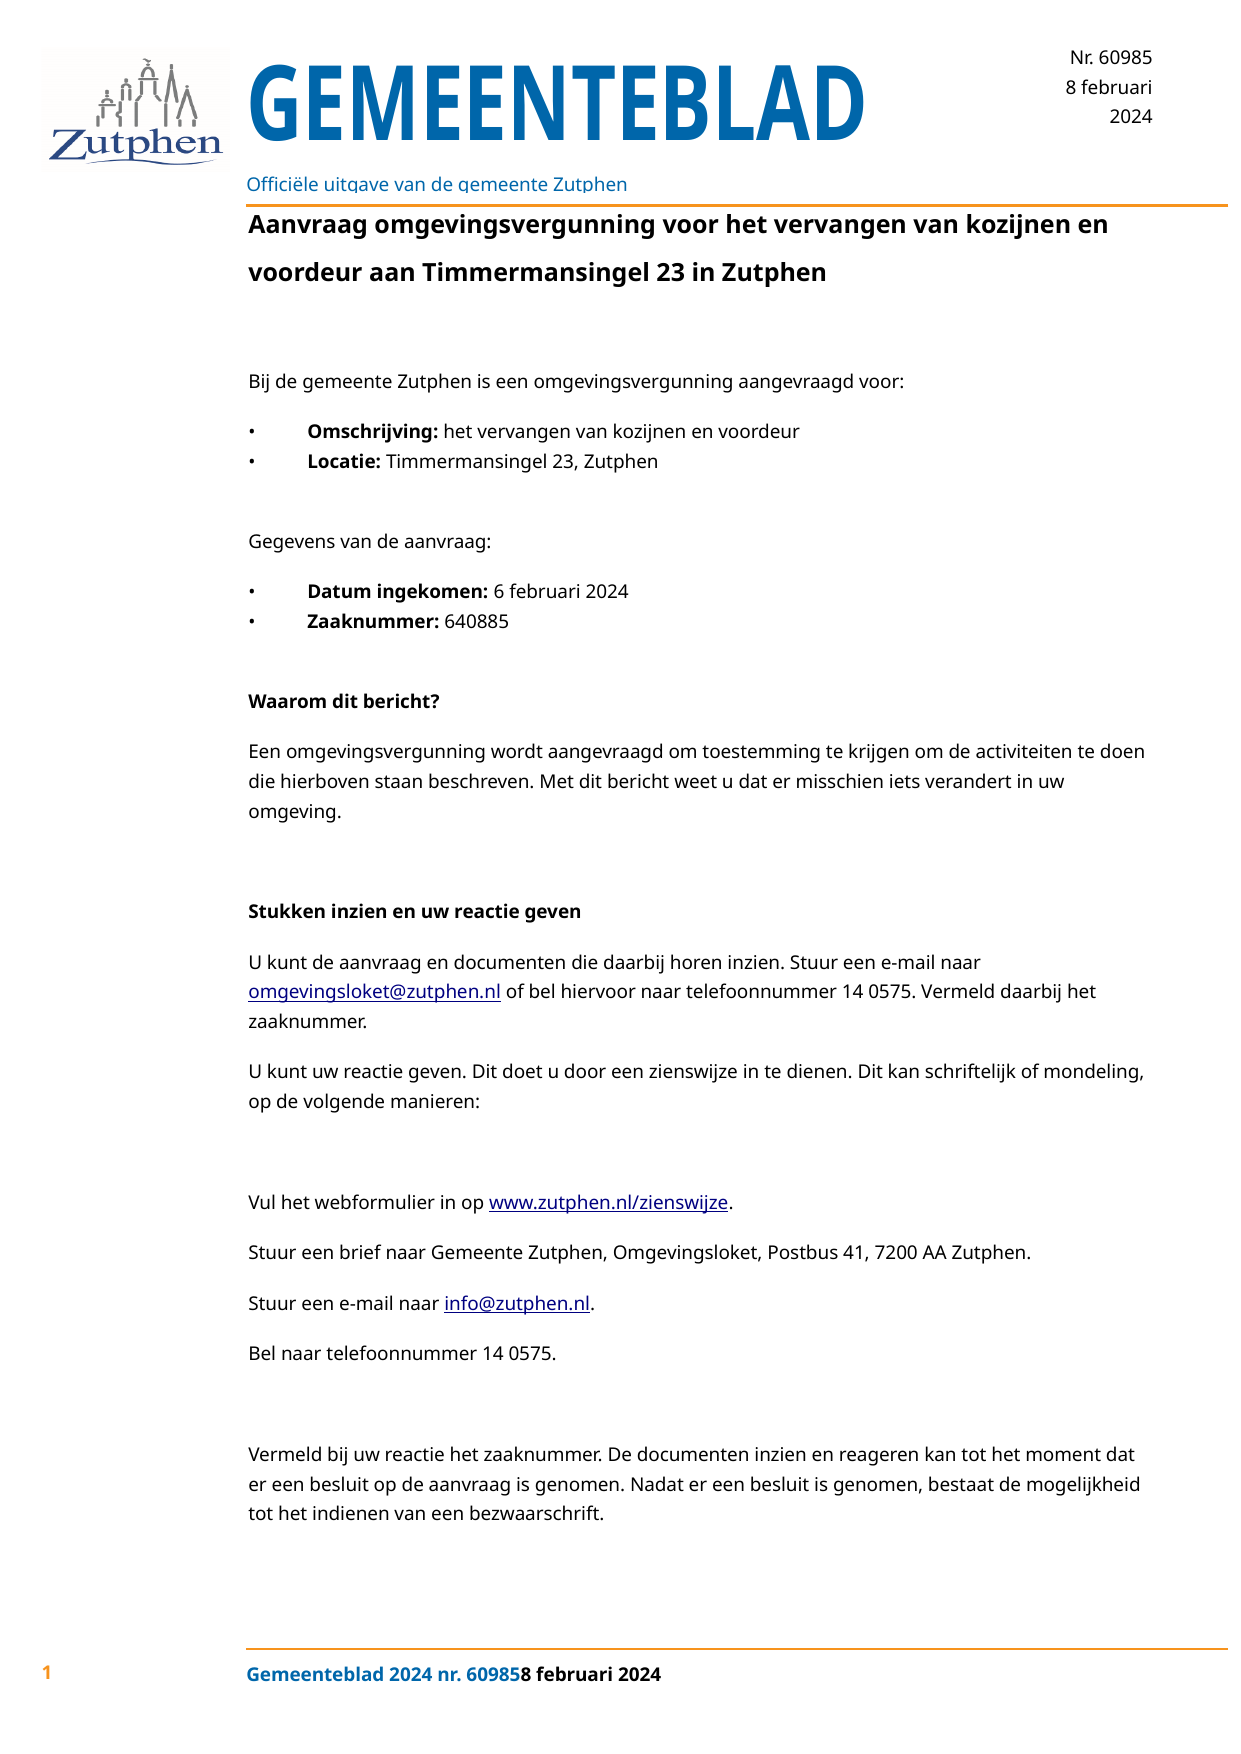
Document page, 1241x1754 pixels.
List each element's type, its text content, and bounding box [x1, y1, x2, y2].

text Stuur een brief naar Gemeente Zutphen, Omgevingsloket, Postbus 41, 7200 AA Zutphen. [248, 1239, 1152, 1265]
list Locatie: Timmermansingel 23, Zutphen [248, 448, 1152, 474]
text Stukken inzien en uw reactie geven [248, 899, 1152, 924]
text Vul het webformulier in op www.zutphen.nl/zienswijze. [248, 1189, 1152, 1215]
list Zaaknummer: 640885 [248, 608, 1152, 634]
text Stuur een e-mail naar info@zutphen.nl. [248, 1290, 1152, 1316]
text Waarom dit bericht? [248, 688, 1152, 714]
text U kunt uw reactie geven. Dit doet u door een zienswijze in te dienen. Dit kan schriftelijk of mondeling, op de volgende manieren: [248, 1059, 1152, 1114]
text Bel naar telefoonnummer 14 0575. [248, 1340, 1152, 1366]
text Bij de gemeente Zutphen is een omgevingsvergunning aangevraagd voor: [248, 368, 1152, 394]
text Gegevens van de aanvraag: [248, 528, 1152, 554]
list Omschrijving: het vervangen van kozijnen en voordeur [248, 419, 1152, 444]
text U kunt de aanvraag en documenten die daarbij horen inzien. Stuur een e-mail naar omgevingsloket@zutphen.nl of bel hiervoor naar telefoonnummer 14 0575. Vermeld daarbij het zaaknummer. [248, 949, 1152, 1034]
text Aanvraag omgevingsvergunning voor het vervangen van kozijnen en voordeur aan Timmermansingel 23 in Zutphen [248, 207, 1152, 288]
text Een omgevingsvergunning wordt aangevraagd om toestemming te krijgen om de activiteiten te doen die hierboven staan beschreven. Met dit bericht weet u dat er misschien iets verandert in uw omgeving. [248, 739, 1152, 824]
picture [41, 47, 231, 172]
list Datum ingekomen: 6 februari 2024 [248, 579, 1152, 604]
text Vermeld bij uw reactie het zaaknummer. De documenten inzien en reageren kan tot het moment dat er een besluit op de aanvraag is genomen. Nadat er een besluit is genomen, bestaat de mogelijkheid tot het indienen van een bezwaarschrift. [248, 1441, 1152, 1526]
